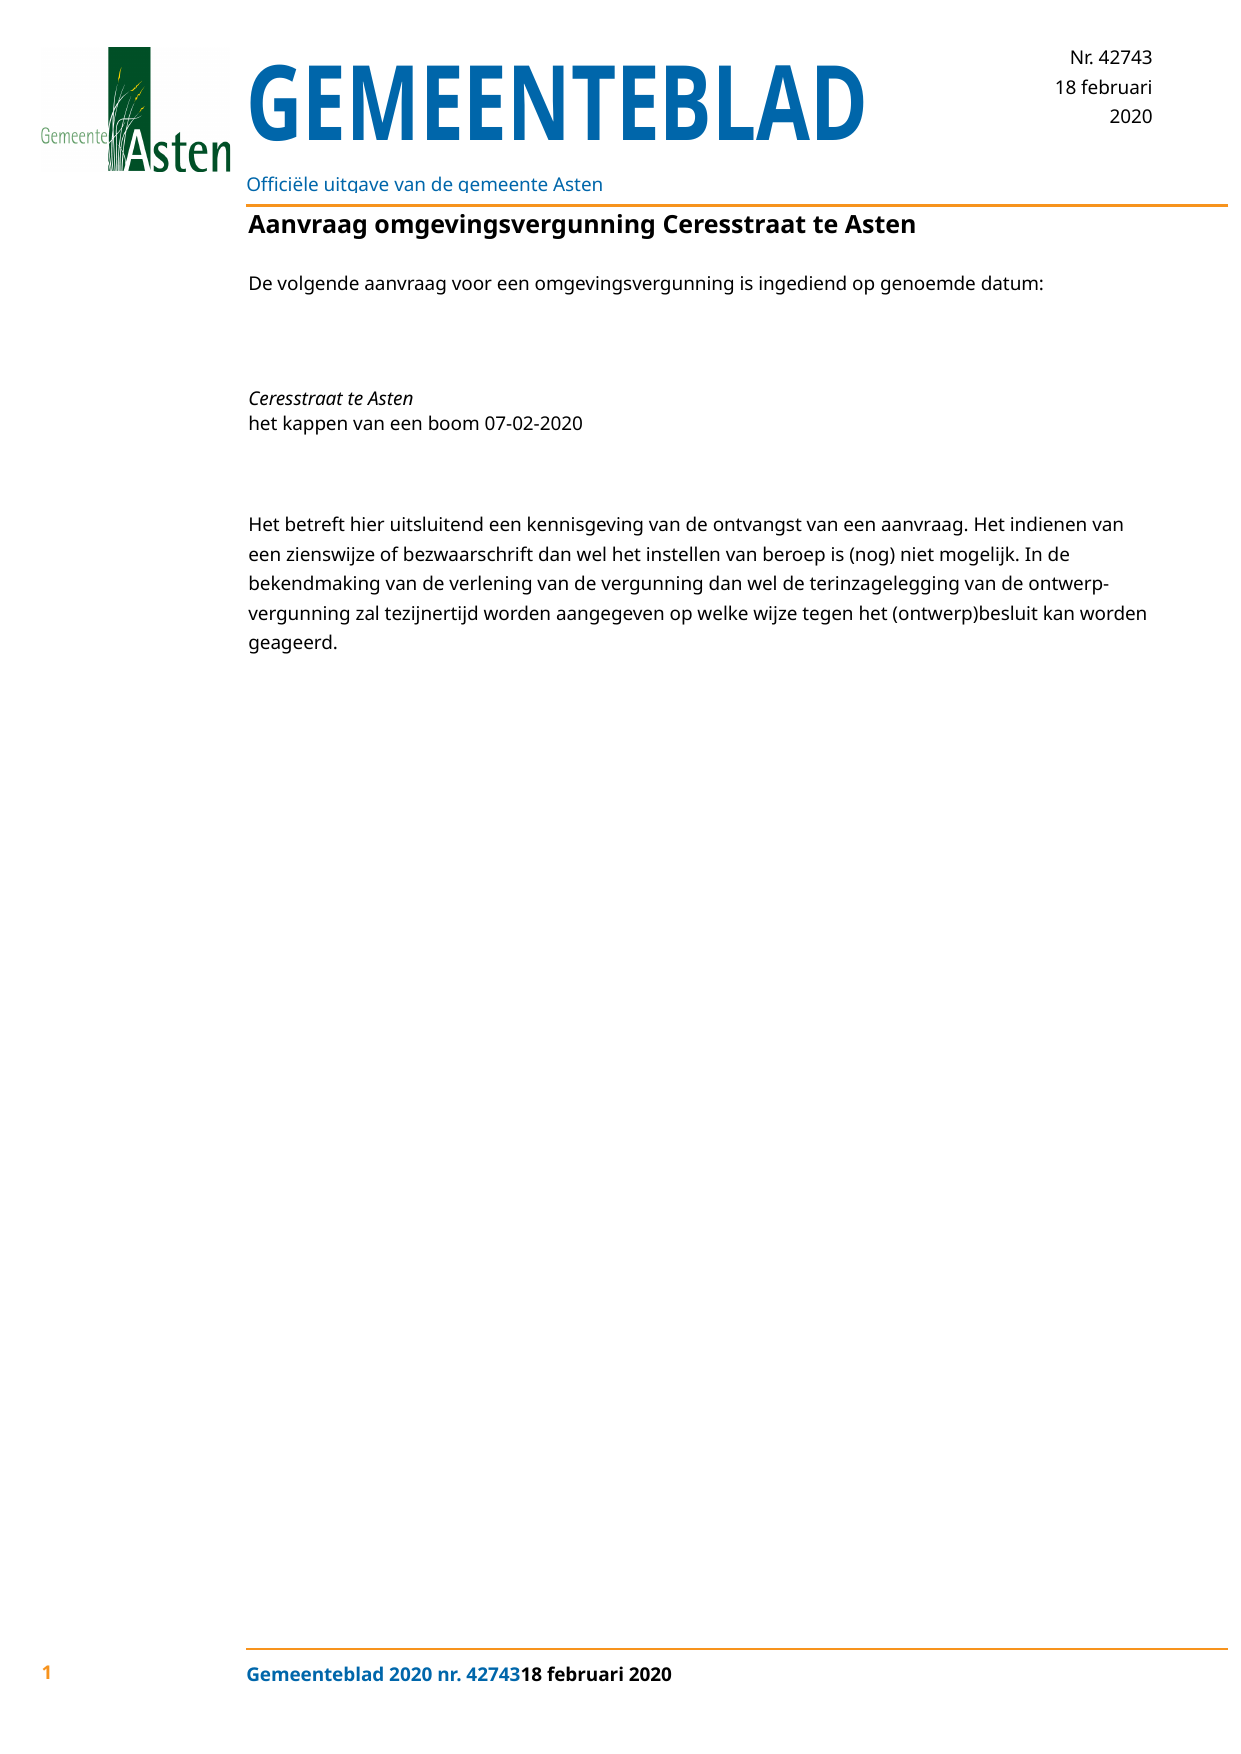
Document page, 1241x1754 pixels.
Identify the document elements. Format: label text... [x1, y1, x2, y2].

text Het betreft hier uitsluitend een kennisgeving van de ontvangst van een aanvraag. Het indienen van een zienswijze of bezwaarschrift dan wel het instellen van beroep is (nog) niet mogelijk. In de bekendmaking van de verlening van de vergunning dan wel de terinzagelegging van de ontwerp-vergunning zal tezijnertijd worden aangegeven op welke wijze tegen het (ontwerp)besluit kan worden geageerd. [248, 511, 1152, 655]
picture [41, 47, 231, 172]
text Ceresstraat te Asten [248, 385, 1152, 410]
text De volgende aanvraag voor een omgevingsvergunning is ingediend op genoemde datum: [248, 270, 1152, 296]
text Aanvraag omgevingsvergunning Ceresstraat te Asten [248, 207, 1152, 241]
text het kappen van een boom 07-02-2020 [248, 410, 1152, 436]
